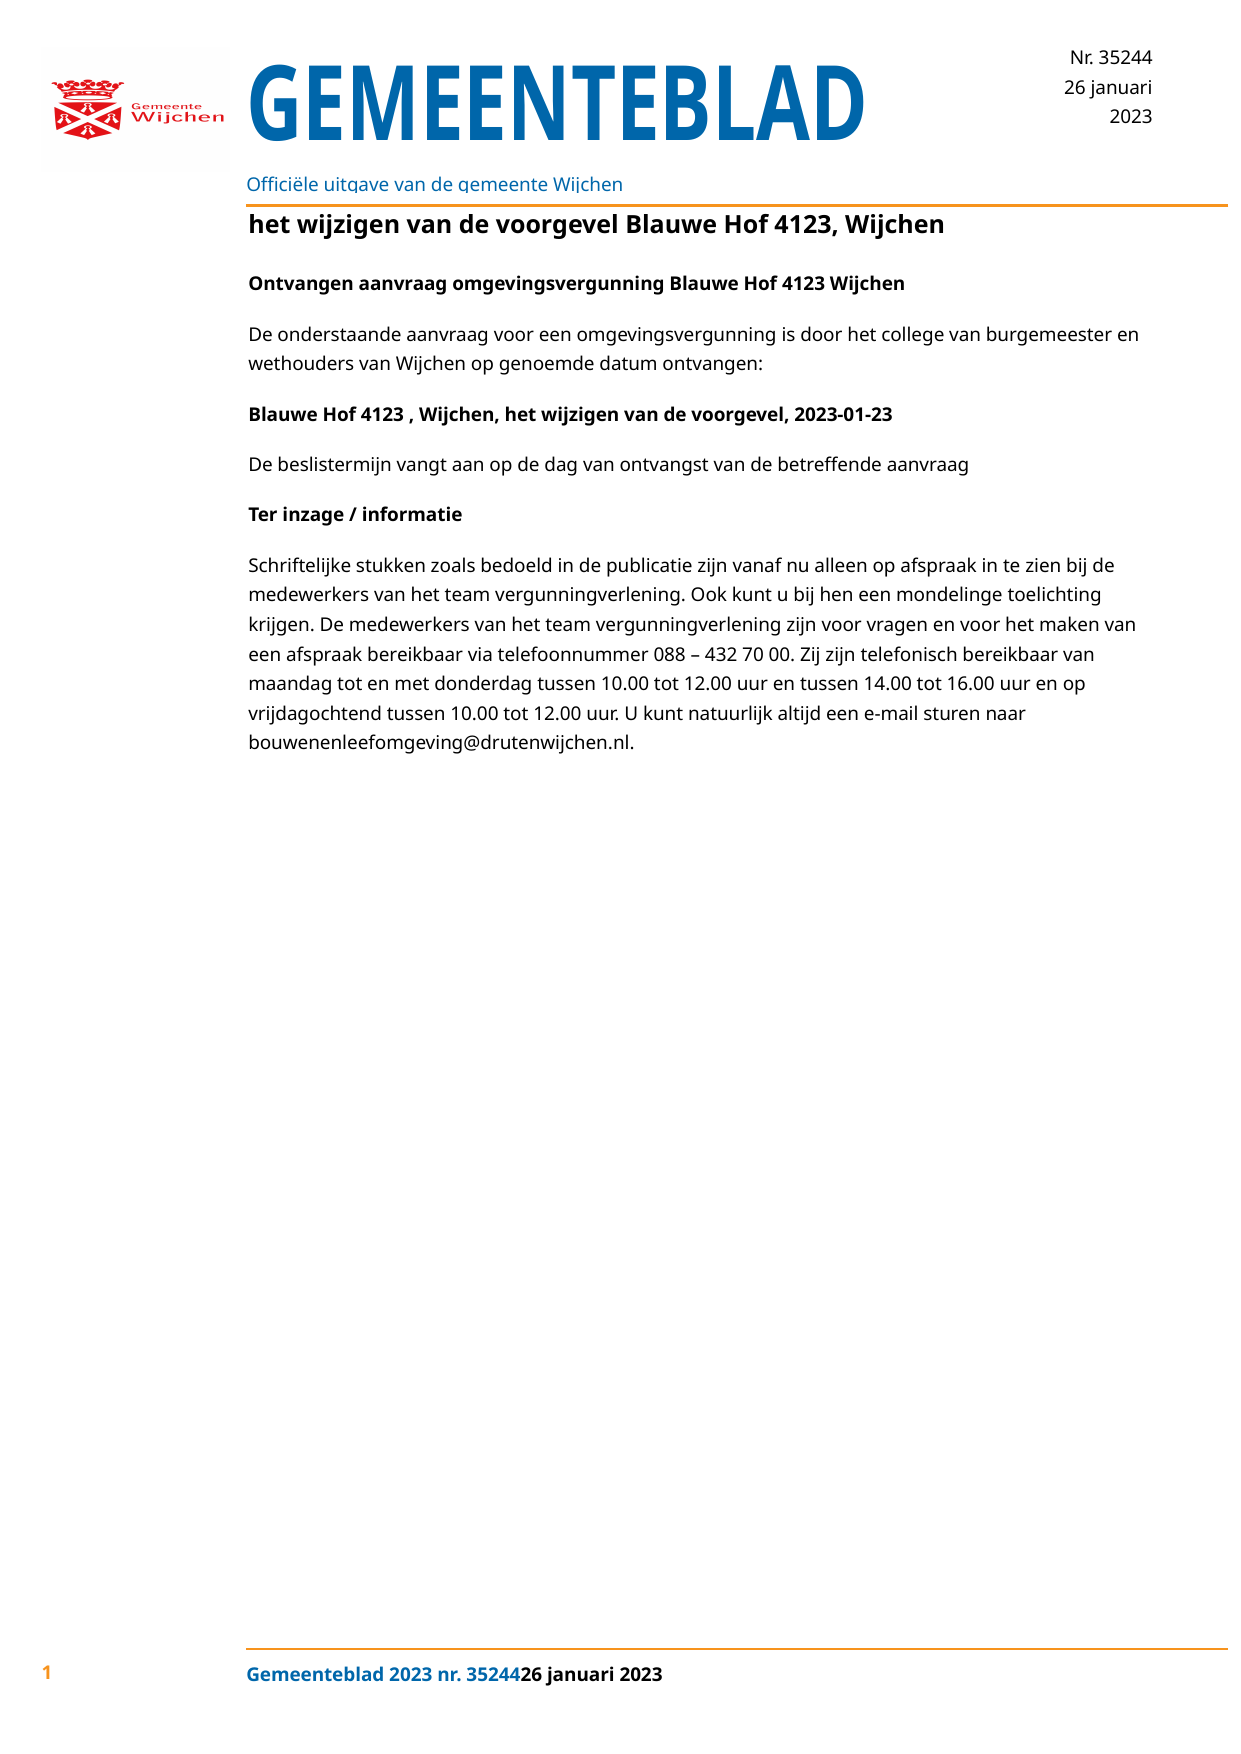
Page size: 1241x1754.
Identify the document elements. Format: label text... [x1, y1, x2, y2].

text De beslistermijn vangt aan op de dag van ontvangst van de betreffende aanvraag [248, 451, 1152, 477]
text Ter inzage / informatie [248, 502, 1152, 527]
text Ontvangen aanvraag omgevingsvergunning Blauwe Hof 4123 Wijchen [248, 270, 1152, 296]
picture [41, 47, 231, 172]
text het wijzigen van de voorgevel Blauwe Hof 4123, Wijchen [248, 207, 1152, 241]
text De onderstaande aanvraag voor een omgevingsvergunning is door het college van burgemeester en wethouders van Wijchen op genoemde datum ontvangen: [248, 321, 1152, 376]
text Blauwe Hof 4123 , Wijchen, het wijzigen van de voorgevel, 2023-01-23 [248, 401, 1152, 426]
text Schriftelijke stukken zoals bedoeld in de publicatie zijn vanaf nu alleen op afspraak in te zien bij de medewerkers van het team vergunningverlening. Ook kunt u bij hen een mondelinge toelichting krijgen. De medewerkers van het team vergunningverlening zijn voor vragen en voor het maken van een afspraak bereikbaar via telefoonnummer 088 – 432 70 00. Zij zijn telefonisch bereikbaar van maandag tot en met donderdag tussen 10.00 tot 12.00 uur en tussen 14.00 tot 16.00 uur en op vrijdagochtend tussen 10.00 tot 12.00 uur. U kunt natuurlijk altijd een e-mail sturen naar bouwenenleefomgeving@drutenwijchen.nl. [248, 552, 1152, 755]
